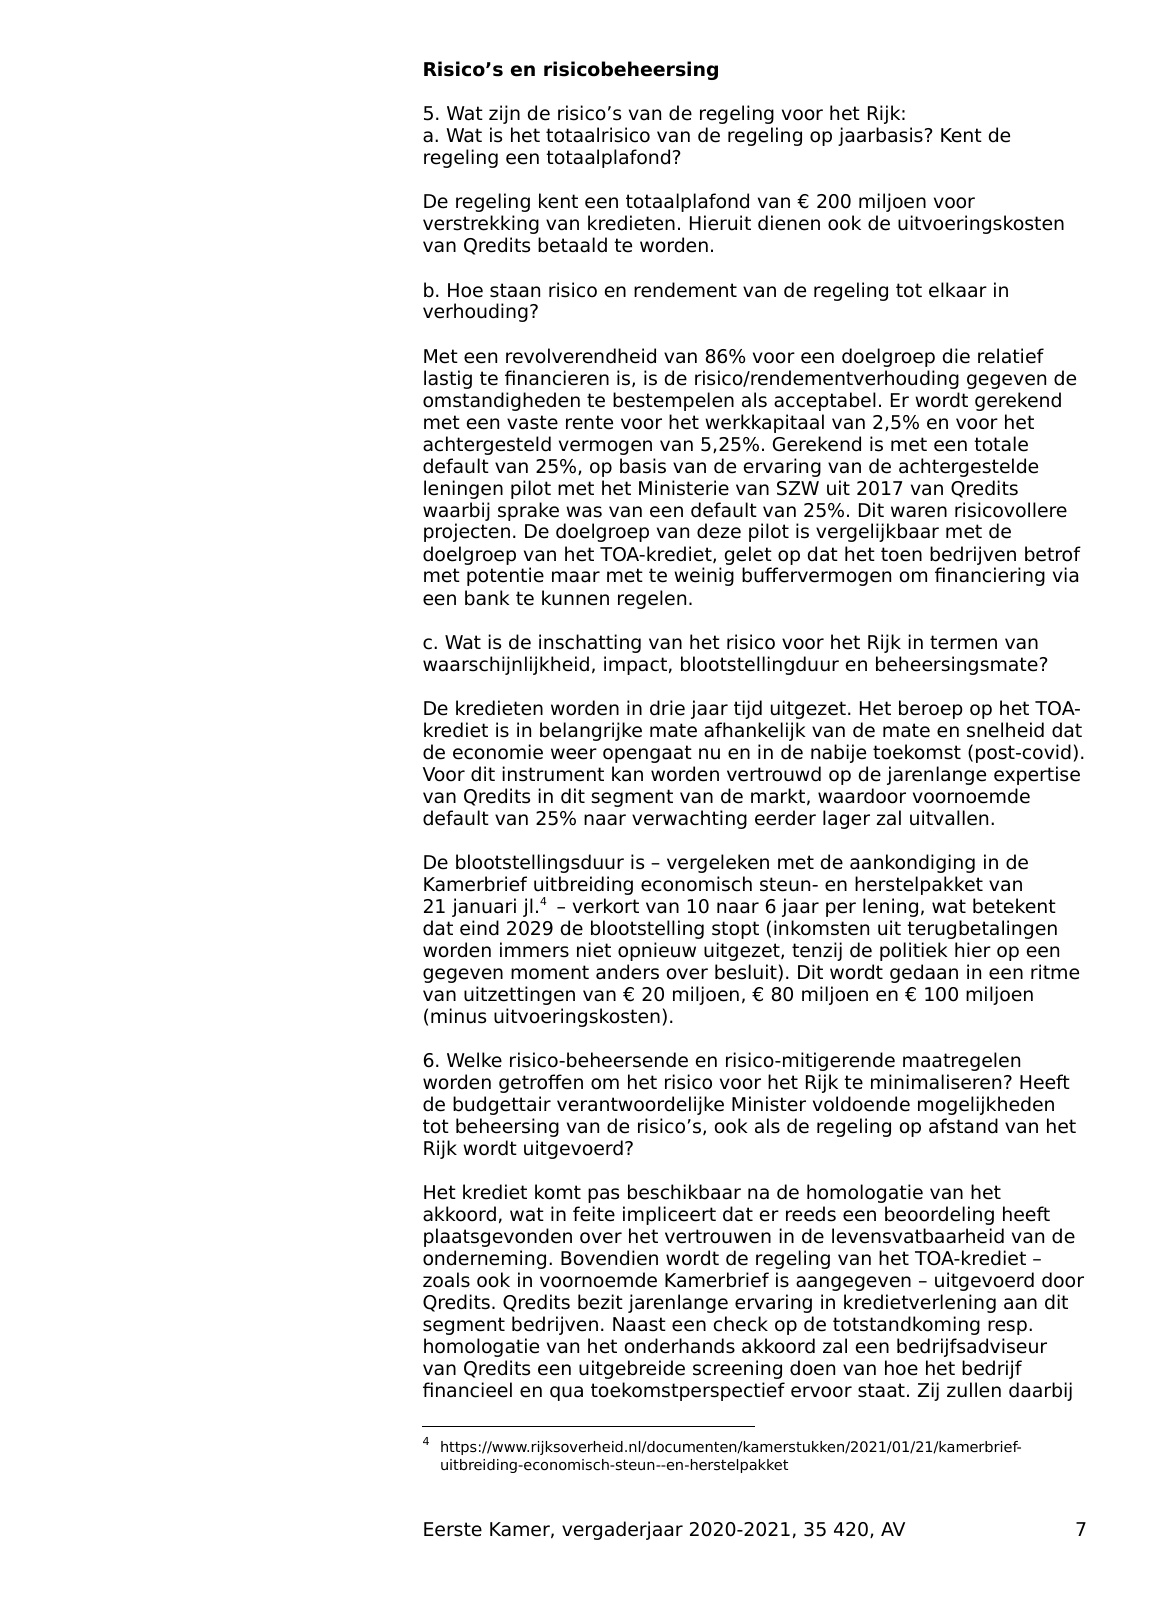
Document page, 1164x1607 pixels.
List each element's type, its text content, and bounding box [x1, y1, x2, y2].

text a. Wat is het totaalrisico van de regeling op jaarbasis? Kent de regeling een totaalplafond? [422, 125, 1087, 169]
text Het krediet komt pas beschikbaar na de homologatie van het akkoord, wat in feite impliceert dat er reeds een beoordeling heeft plaatsgevonden over het vertrouwen in de levensvatbaarheid van de onderneming. Bovendien wordt de regeling van het TOA-krediet – zoals ook in voornoemde Kamerbrief is aangegeven – uitgevoerd door Qredits. Qredits bezit jarenlange ervaring in kredietverlening aan dit segment bedrijven. Naast een check op de totstandkoming resp. homologatie van het onderhands akkoord zal een bedrijfsadviseur van Qredits een uitgebreide screening doen van hoe het bedrijf financieel en qua toekomstperspectief ervoor staat. Zij zullen daarbij [422, 1182, 1087, 1402]
text 6. Welke risico-beheersende en risico-mitigerende maatregelen worden getroffen om het risico voor het Rijk te minimaliseren? Heeft de budgettair verantwoordelijke Minister voldoende mogelijkheden tot beheersing van de risico’s, ook als de regeling op afstand van het Rijk wordt uitgevoerd? [422, 1050, 1087, 1160]
text c. Wat is de inschatting van het risico voor het Rijk in termen van waarschijnlijkheid, impact, blootstellingduur en beheersingsmate? [422, 632, 1087, 676]
text De regeling kent een totaalplafond van € 200 miljoen voor verstrekking van kredieten. Hieruit dienen ook de uitvoeringskosten van Qredits betaald te worden. [422, 191, 1087, 257]
text 5. Wat zijn de risico’s van de regeling voor het Rijk: [422, 103, 1087, 125]
subtitle Risico’s en risicobeheersing [422, 59, 1087, 81]
text b. Hoe staan risico en rendement van de regeling tot elkaar in verhouding? [422, 279, 1087, 323]
text https://www.rijksoverheid.nl/documenten/kamerstukken/2021/01/21/kamerbrief-uitbreiding-economisch-steun--en-herstelpakket [422, 1435, 1087, 1474]
text Met een revolverendheid van 86% voor een doelgroep die relatief lastig te financieren is, is de risico/rendementverhouding gegeven de omstandigheden te bestempelen als acceptabel. Er wordt gerekend met een vaste rente voor het werkkapitaal van 2,5% en voor het achtergesteld vermogen van 5,25%. Gerekend is met een totale default van 25%, op basis van de ervaring van de achtergestelde leningen pilot met het Ministerie van SZW uit 2017 van Qredits waarbij sprake was van een default van 25%. Dit waren risicovollere projecten. De doelgroep van deze pilot is vergelijkbaar met de doelgroep van het TOA-krediet, gelet op dat het toen bedrijven betrof met potentie maar met te weinig buffervermogen om financiering via een bank te kunnen regelen. [422, 346, 1087, 609]
text De blootstellingsduur is – vergeleken met de aankondiging in de Kamerbrief uitbreiding economisch steun- en herstelpakket van 21 januari jl. – verkort van 10 naar 6 jaar per lening, wat betekent dat eind 2029 de blootstelling stopt (inkomsten uit terugbetalingen worden immers niet opnieuw uitgezet, tenzij de politiek hier op een gegeven moment anders over besluit). Dit wordt gedaan in een ritme van uitzettingen van € 20 miljoen, € 80 miljoen en € 100 miljoen (minus uitvoeringskosten). [422, 852, 1087, 1028]
text De kredieten worden in drie jaar tijd uitgezet. Het beroep op het TOA-krediet is in belangrijke mate afhankelijk van de mate en snelheid dat de economie weer opengaat nu en in de nabije toekomst (post-covid). Voor dit instrument kan worden vertrouwd op de jarenlange expertise van Qredits in dit segment van de markt, waardoor voornoemde default van 25% naar verwachting eerder lager zal uitvallen. [422, 698, 1087, 829]
